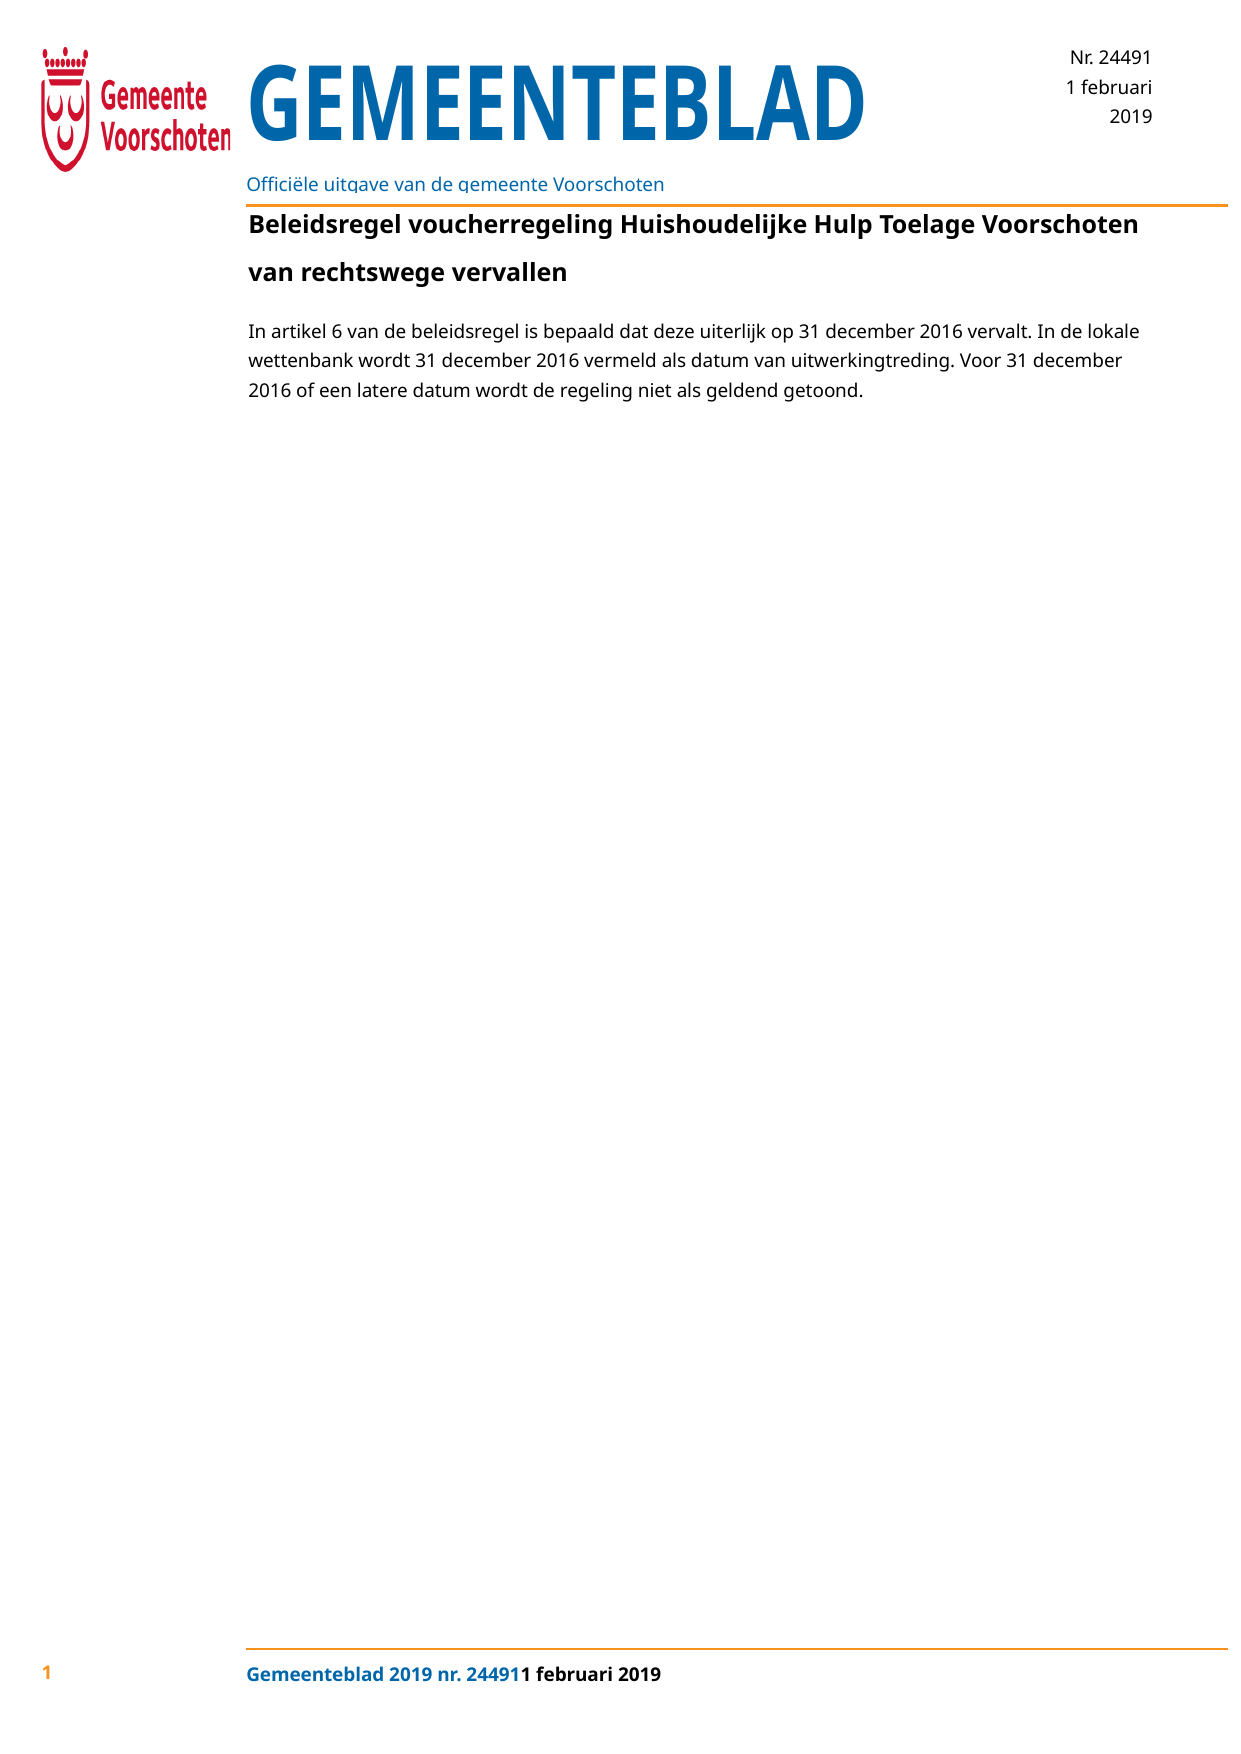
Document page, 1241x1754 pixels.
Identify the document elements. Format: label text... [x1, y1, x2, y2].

picture [41, 47, 231, 172]
text In artikel 6 van de beleidsregel is bepaald dat deze uiterlijk op 31 december 2016 vervalt. In de lokale wettenbank wordt 31 december 2016 vermeld als datum van uitwerkingtreding. Voor 31 december 2016 of een latere datum wordt de regeling niet als geldend getoond. [248, 318, 1152, 403]
text Beleidsregel voucherregeling Huishoudelijke Hulp Toelage Voorschoten van rechtswege vervallen [248, 207, 1152, 288]
